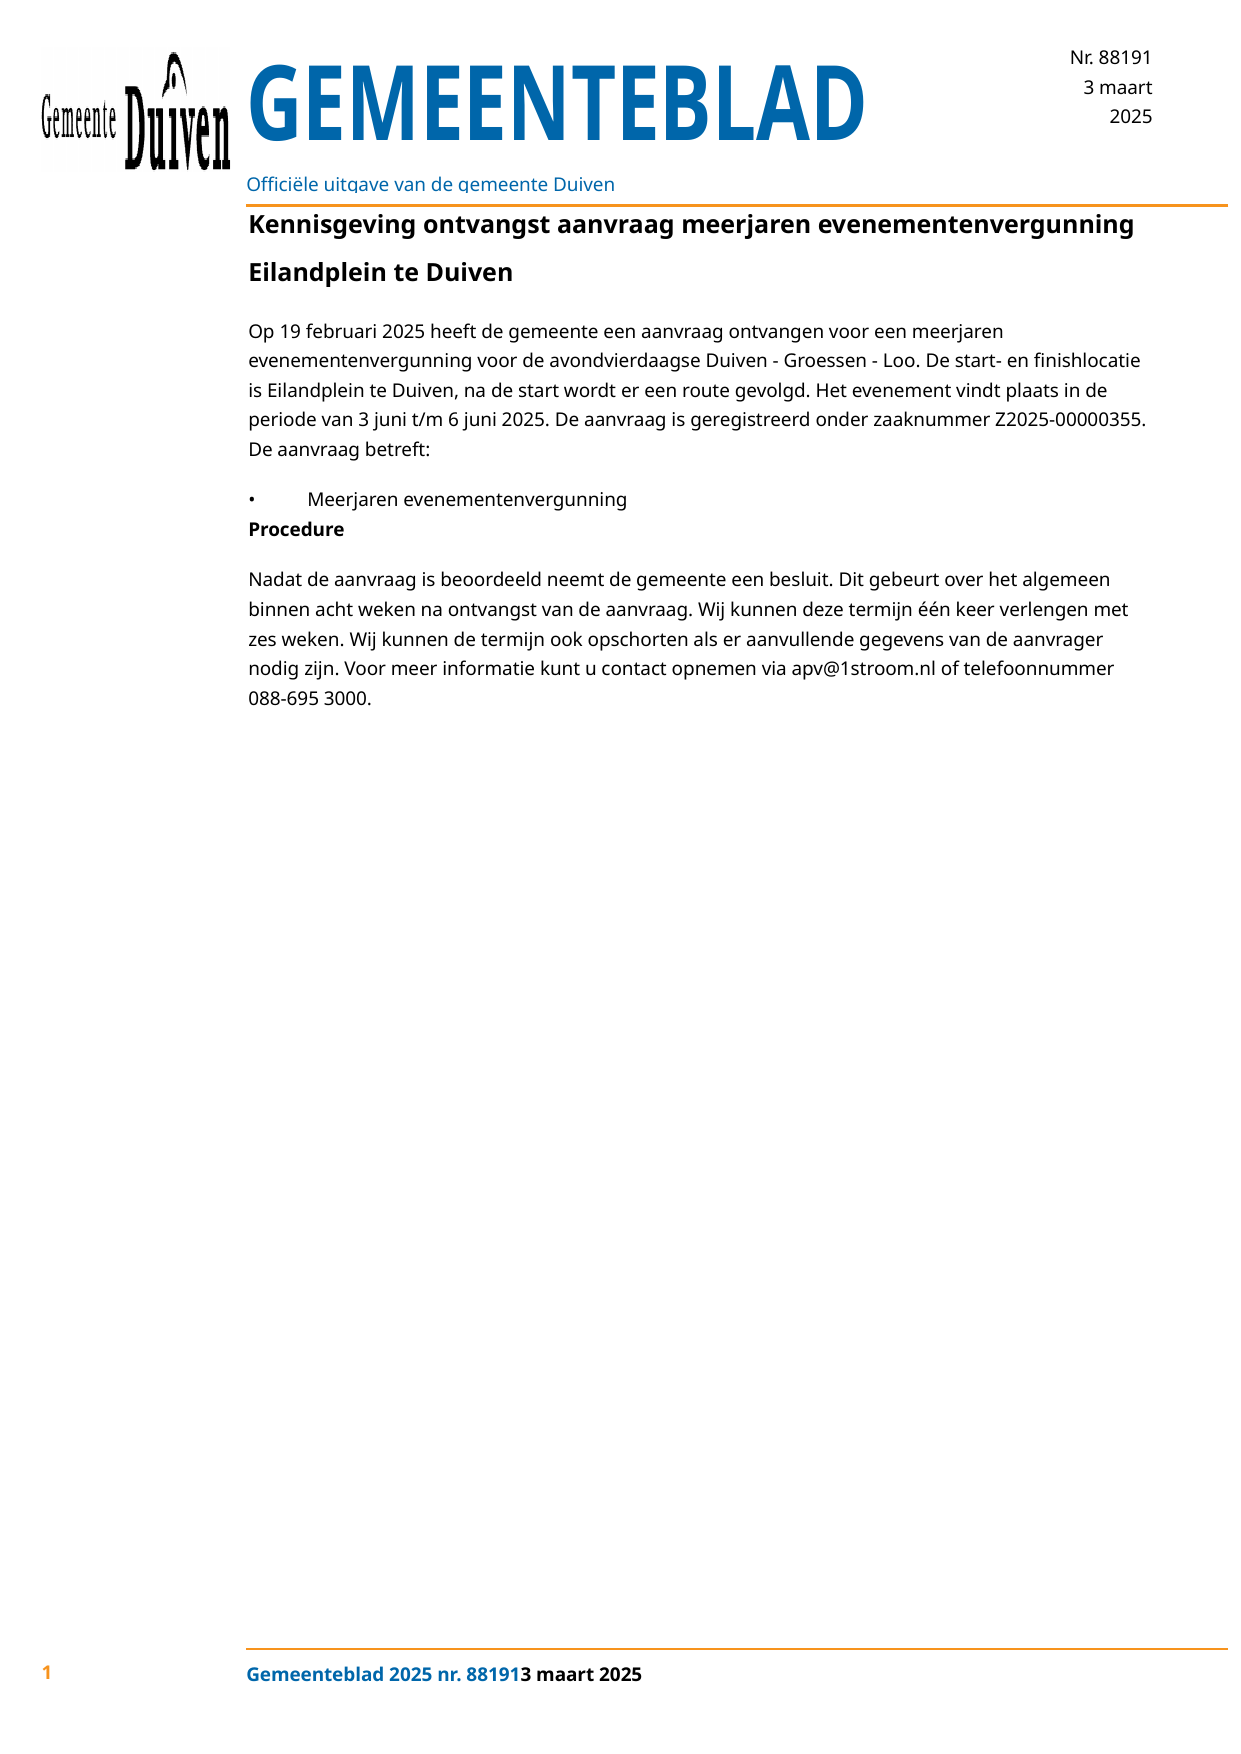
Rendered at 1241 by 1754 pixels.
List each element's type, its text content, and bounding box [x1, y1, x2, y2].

text Procedure [248, 516, 1152, 542]
text Op 19 februari 2025 heeft de gemeente een aanvraag ontvangen voor een meerjaren evenementenvergunning voor de avondvierdaagse Duiven - Groessen - Loo. De start- en finishlocatie is Eilandplein te Duiven, na de start wordt er een route gevolgd. Het evenement vindt plaats in de periode van 3 juni t/m 6 juni 2025. De aanvraag is geregistreerd onder zaaknummer Z2025-00000355. De aanvraag betreft: [248, 318, 1152, 462]
list Meerjaren evenementenvergunning [248, 487, 1152, 512]
text Kennisgeving ontvangst aanvraag meerjaren evenementenvergunning Eilandplein te Duiven [248, 207, 1152, 288]
picture [41, 47, 231, 172]
text Nadat de aanvraag is beoordeeld neemt de gemeente een besluit. Dit gebeurt over het algemeen binnen acht weken na ontvangst van de aanvraag. Wij kunnen deze termijn één keer verlengen met zes weken. Wij kunnen de termijn ook opschorten als er aanvullende gegevens van de aanvrager nodig zijn. Voor meer informatie kunt u contact opnemen via apv@1stroom.nl of telefoonnummer 088-695 3000. [248, 567, 1152, 711]
